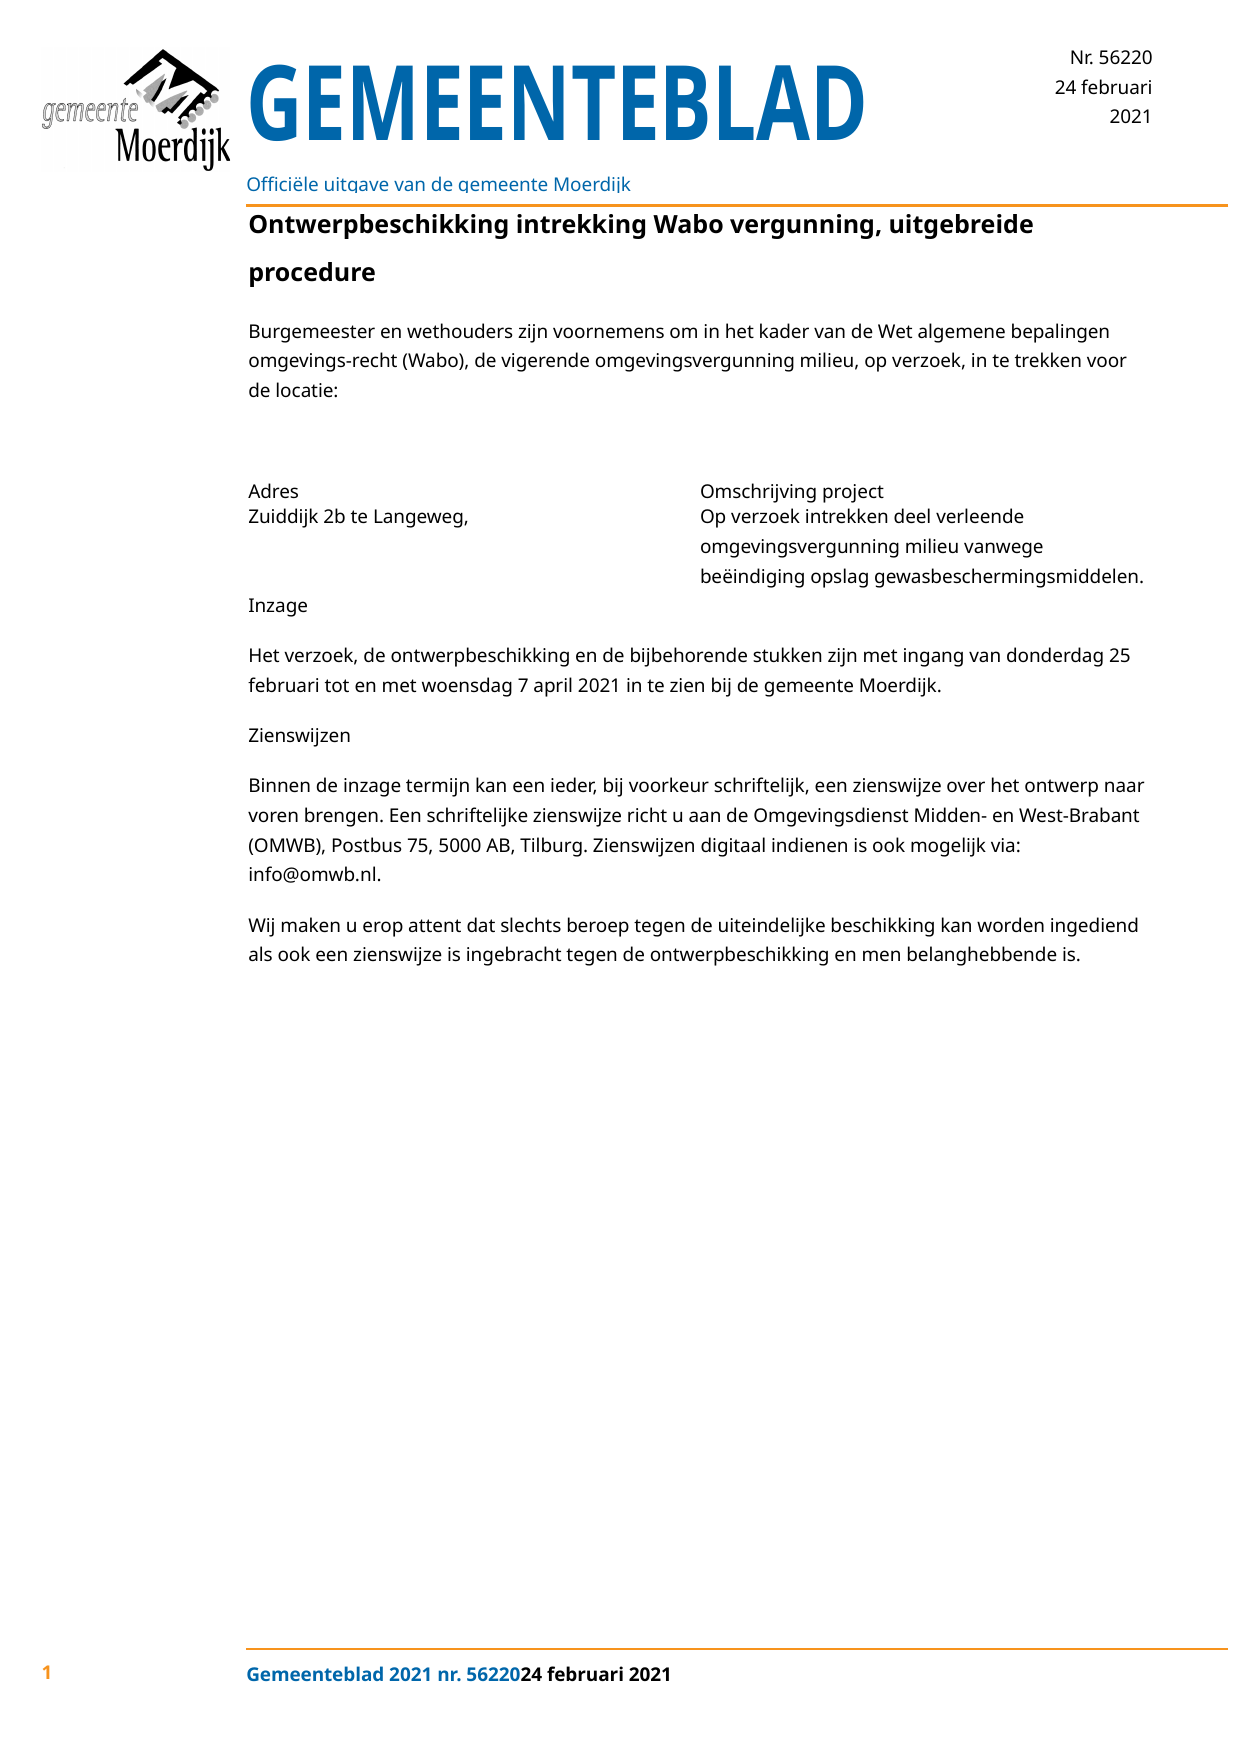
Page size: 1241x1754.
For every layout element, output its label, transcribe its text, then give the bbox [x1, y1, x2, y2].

text Inzage [248, 592, 1152, 618]
picture [41, 47, 231, 172]
table_cell Zuiddijk 2b te Langeweg, [248, 504, 700, 589]
text Burgemeester en wethouders zijn voornemens om in het kader van de Wet algemene bepalingen omgevings-recht (Wabo), de vigerende omgevingsvergunning milieu, op verzoek, in te trekken voor de locatie: [248, 318, 1152, 403]
text Binnen de inzage termijn kan een ieder, bij voorkeur schriftelijk, een zienswijze over het ontwerp naar voren brengen. Een schriftelijke zienswijze richt u aan de Omgevingsdienst Midden- en West-Brabant (OMWB), Postbus 75, 5000 AB, Tilburg. Zienswijzen digitaal indienen is ook mogelijk via: info@omwb.nl. [248, 773, 1152, 887]
table_cell Op verzoek intrekken deel verleende omgevingsvergunning milieu vanwege beëindiging opslag gewasbeschermingsmiddelen. [700, 504, 1152, 589]
text Zienswijzen [248, 722, 1152, 748]
text Het verzoek, de ontwerpbeschikking en de bijbehorende stukken zijn met ingang van donderdag 25 februari tot en met woensdag 7 april 2021 in te zien bij de gemeente Moerdijk. [248, 642, 1152, 698]
text Ontwerpbeschikking intrekking Wabo vergunning, uitgebreide procedure [248, 207, 1152, 288]
table_header Adres [248, 478, 700, 504]
table_header Omschrijving project [700, 478, 1152, 504]
text Wij maken u erop attent dat slechts beroep tegen de uiteindelijke beschikking kan worden ingediend als ook een zienswijze is ingebracht tegen de ontwerpbeschikking en men belanghebbende is. [248, 912, 1152, 967]
